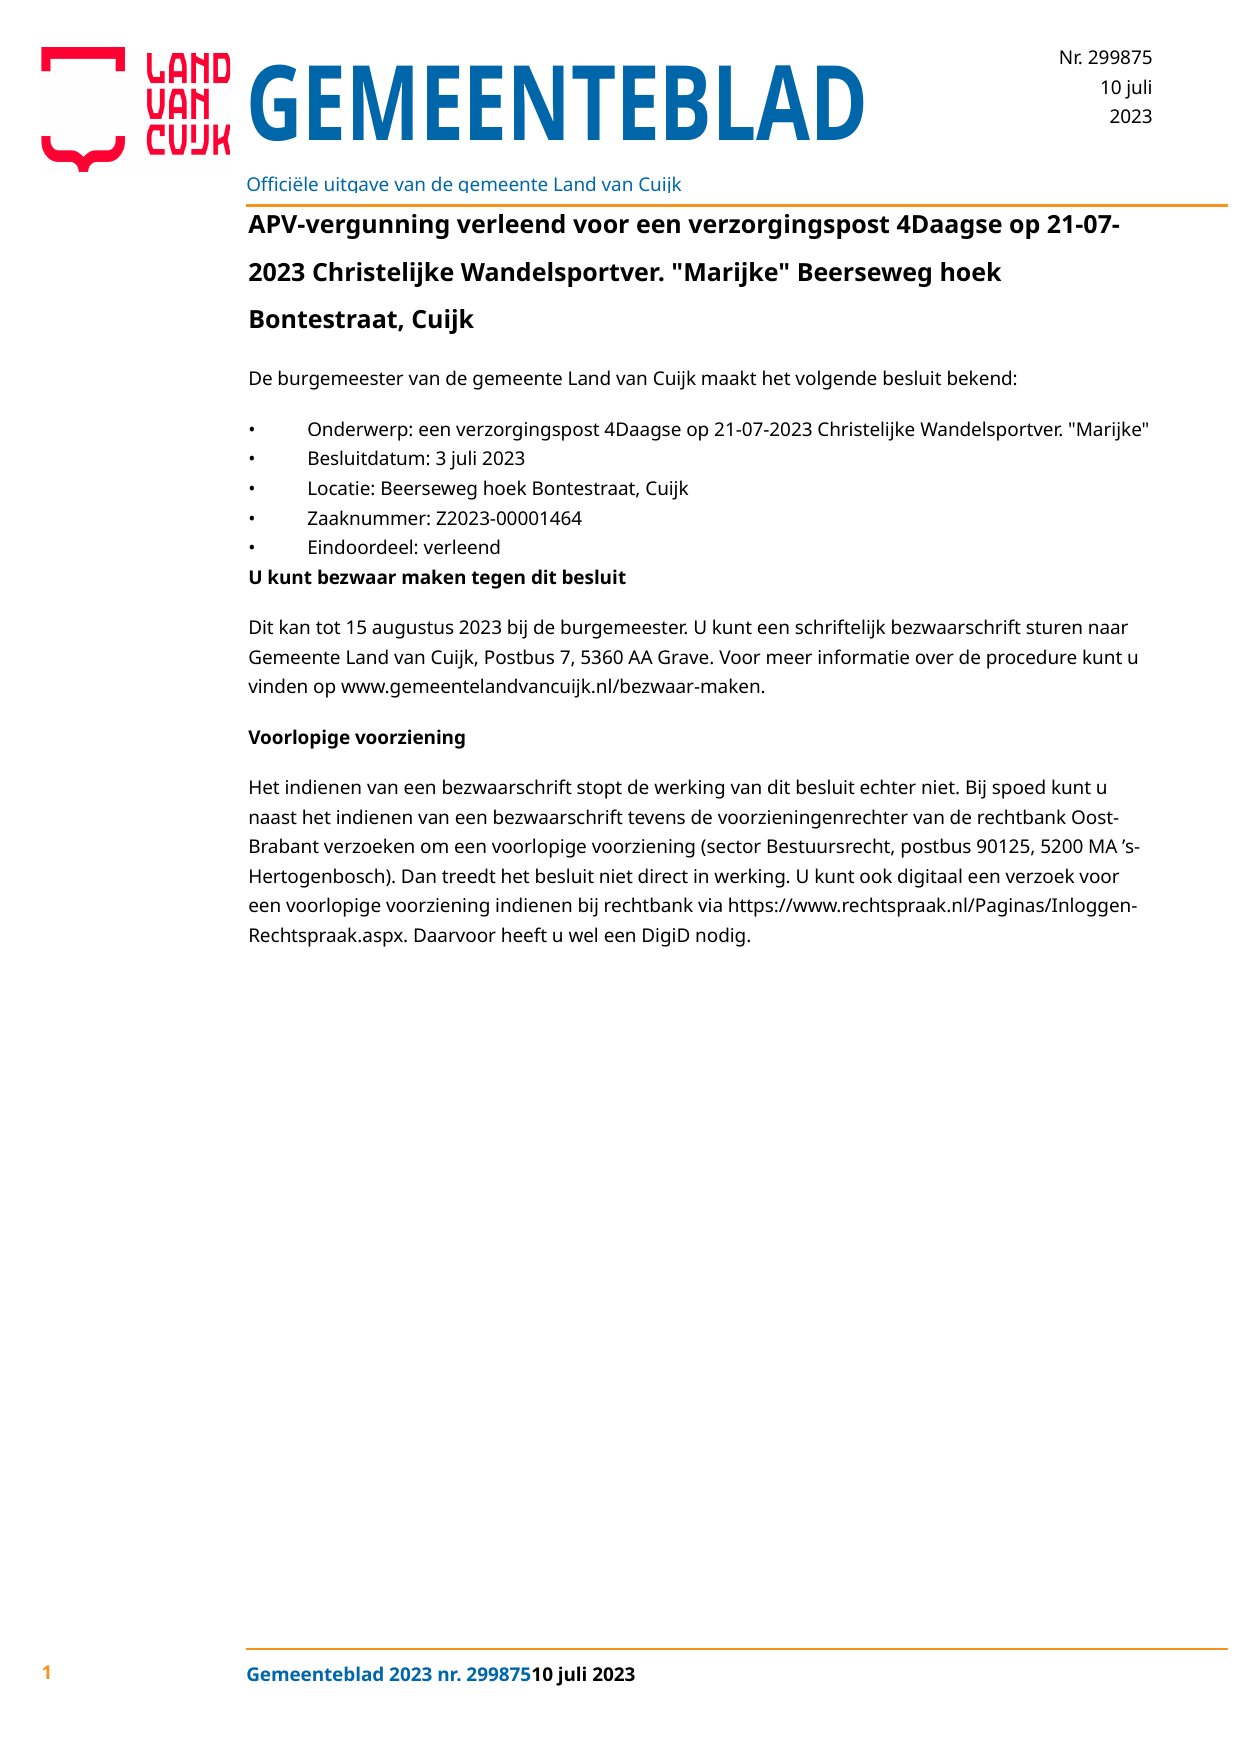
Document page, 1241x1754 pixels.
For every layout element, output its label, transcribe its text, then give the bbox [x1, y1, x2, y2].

list Zaaknummer: Z2023-00001464 [248, 505, 1152, 530]
text U kunt bezwaar maken tegen dit besluit [248, 564, 1152, 589]
text De burgemeester van de gemeente Land van Cuijk maakt het volgende besluit bekend: [248, 366, 1152, 391]
list Onderwerp: een verzorgingspost 4Daagse op 21-07-2023 Christelijke Wandelsportver. "Marijke" [248, 416, 1152, 442]
list Besluitdatum: 3 juli 2023 [248, 446, 1152, 471]
text Het indienen van een bezwaarschrift stopt de werking van dit besluit echter niet. Bij spoed kunt u naast het indienen van een bezwaarschrift tevens de voorzieningenrechter van de rechtbank Oost-Brabant verzoeken om een voorlopige voorziening (sector Bestuursrecht, postbus 90125, 5200 MA ’s-Hertogenbosch). Dan treedt het besluit niet direct in werking. U kunt ook digitaal een verzoek voor een voorlopige voorziening indienen bij rechtbank via https://www.rechtspraak.nl/Paginas/Inloggen-Rechtspraak.aspx. Daarvoor heeft u wel een DigiD nodig. [248, 774, 1152, 948]
text APV-vergunning verleend voor een verzorgingspost 4Daagse op 21-07-2023 Christelijke Wandelsportver. "Marijke" Beerseweg hoek Bontestraat, Cuijk [248, 207, 1152, 336]
picture [41, 47, 231, 172]
list Locatie: Beerseweg hoek Bontestraat, Cuijk [248, 475, 1152, 501]
list Eindoordeel: verleend [248, 534, 1152, 560]
text Dit kan tot 15 augustus 2023 bij de burgemeester. U kunt een schriftelijk bezwaarschrift sturen naar Gemeente Land van Cuijk, Postbus 7, 5360 AA Grave. Voor meer informatie over de procedure kunt u vinden op www.gemeentelandvancuijk.nl/bezwaar-maken. [248, 614, 1152, 699]
text Voorlopige voorziening [248, 724, 1152, 749]
